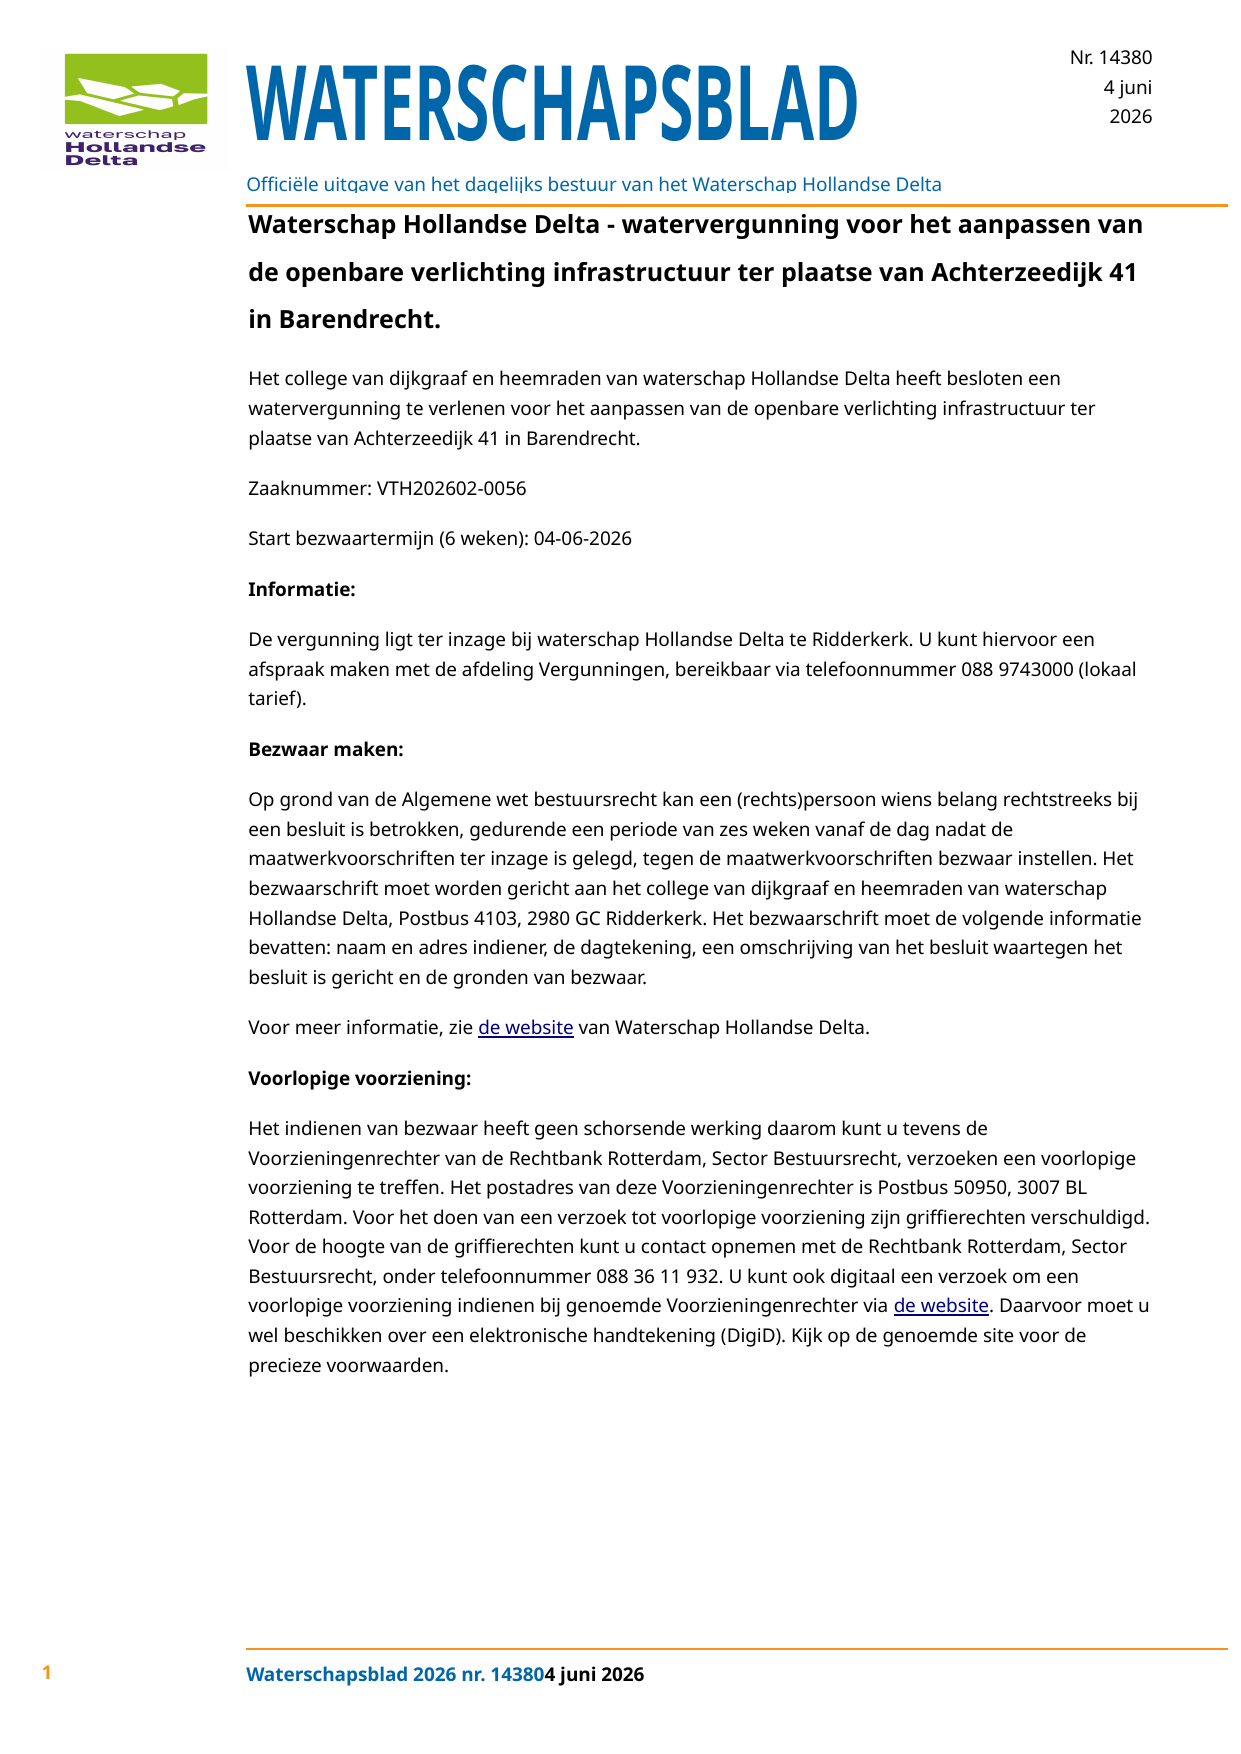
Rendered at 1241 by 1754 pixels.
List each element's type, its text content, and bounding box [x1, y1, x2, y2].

text Start bezwaartermijn (6 weken): 04-06-2026 [248, 526, 1152, 551]
text Voor meer informatie, zie de website van Waterschap Hollandse Delta. [248, 1014, 1152, 1040]
text Informatie: [248, 576, 1152, 602]
text Zaaknummer: VTH202602-0056 [248, 475, 1152, 501]
text Waterschap Hollandse Delta - watervergunning voor het aanpassen van de openbare verlichting infrastructuur ter plaatse van Achterzeedijk 41 in Barendrecht. [248, 207, 1152, 336]
text Het indienen van bezwaar heeft geen schorsende werking daarom kunt u tevens de Voorzieningenrechter van de Rechtbank Rotterdam, Sector Bestuursrecht, verzoeken een voorlopige voorziening te treffen. Het postadres van deze Voorzieningenrechter is Postbus 50950, 3007 BL Rotterdam. Voor het doen van een verzoek tot voorlopige voorziening zijn griffierechten verschuldigd. Voor de hoogte van de griffierechten kunt u contact opnemen met de Rechtbank Rotterdam, Sector Bestuursrecht, onder telefoonnummer 088 36 11 932. U kunt ook digitaal een verzoek om een voorlopige voorziening indienen bij genoemde Voorzieningenrechter via de website. Daarvoor moet u wel beschikken over een elektronische handtekening (DigiD). Kijk op de genoemde site voor de precieze voorwaarden. [248, 1115, 1152, 1377]
text Voorlopige voorziening: [248, 1065, 1152, 1090]
picture [41, 47, 231, 172]
text De vergunning ligt ter inzage bij waterschap Hollandse Delta te Ridderkerk. U kunt hiervoor een afspraak maken met de afdeling Vergunningen, bereikbaar via telefoonnummer 088 9743000 (lokaal tarief). [248, 626, 1152, 711]
text Op grond van de Algemene wet bestuursrecht kan een (rechts)persoon wiens belang rechtstreeks bij een besluit is betrokken, gedurende een periode van zes weken vanaf de dag nadat de maatwerkvoorschriften ter inzage is gelegd, tegen de maatwerkvoorschriften bezwaar instellen. Het bezwaarschrift moet worden gericht aan het college van dijkgraaf en heemraden van waterschap Hollandse Delta, Postbus 4103, 2980 GC Ridderkerk. Het bezwaarschrift moet de volgende informatie bevatten: naam en adres indiener, de dagtekening, een omschrijving van het besluit waartegen het besluit is gericht en de gronden van bezwaar. [248, 786, 1152, 989]
text Bezwaar maken: [248, 736, 1152, 762]
text Het college van dijkgraaf en heemraden van waterschap Hollandse Delta heeft besloten een watervergunning te verlenen voor het aanpassen van de openbare verlichting infrastructuur ter plaatse van Achterzeedijk 41 in Barendrecht. [248, 366, 1152, 450]
